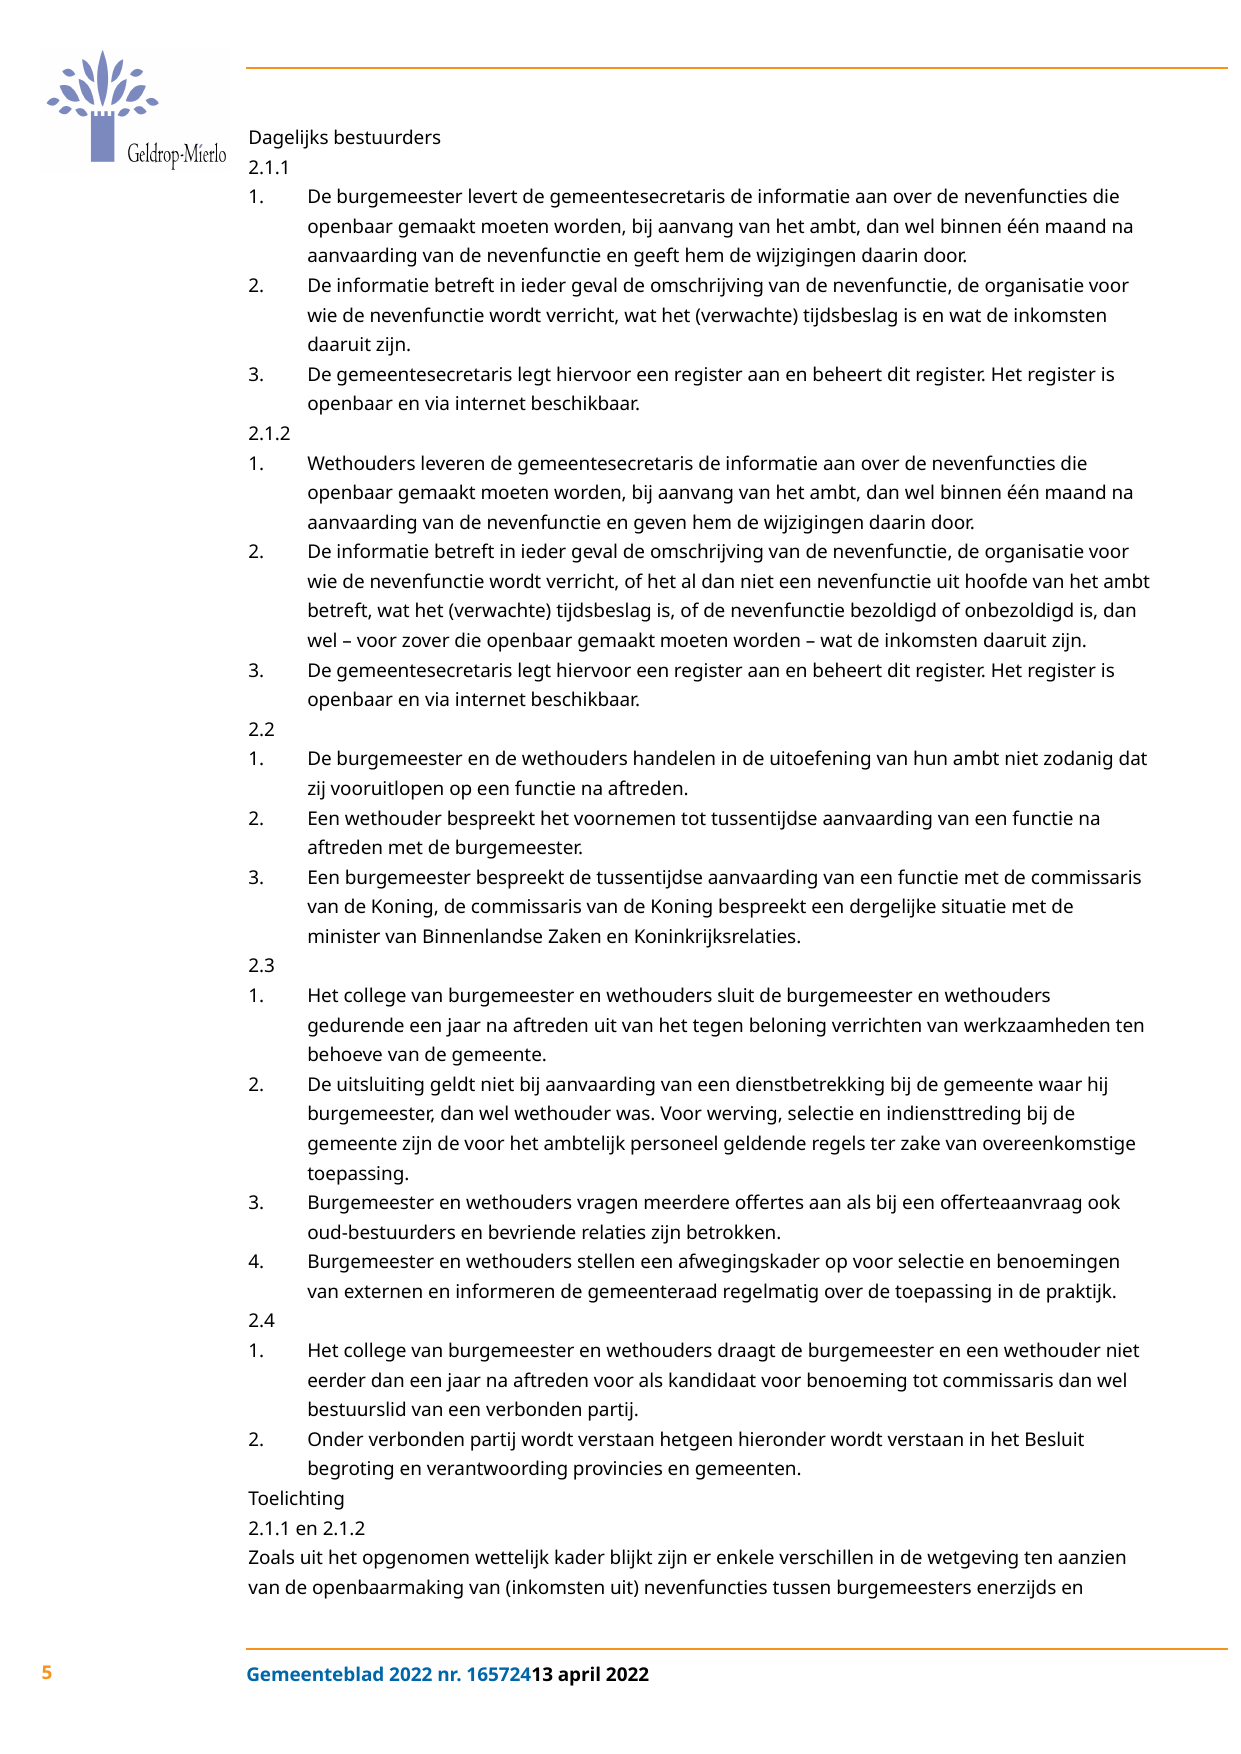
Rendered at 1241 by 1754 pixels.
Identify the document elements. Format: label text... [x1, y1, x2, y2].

text 2.4 [248, 1308, 1152, 1333]
list De gemeentesecretaris legt hiervoor een register aan en beheert dit register. Het register is openbaar en via internet beschikbaar. [248, 657, 1152, 712]
text Toelichting [248, 1485, 1152, 1511]
text Zoals uit het opgenomen wettelijk kader blijkt zijn er enkele verschillen in de wetgeving ten aanzien van de openbaarmaking van (inkomsten uit) nevenfuncties tussen burgemeesters enerzijds en [248, 1544, 1152, 1600]
list Onder verbonden partij wordt verstaan hetgeen hieronder wordt verstaan in het Besluit begroting en verantwoording provincies en gemeenten. [248, 1426, 1152, 1481]
list Burgemeester en wethouders stellen een afwegingskader op voor selectie en benoemingen van externen en informeren de gemeenteraad regelmatig over de toepassing in de praktijk. [248, 1248, 1152, 1304]
list De burgemeester en de wethouders handelen in de uitoefening van hun ambt niet zodanig dat zij vooruitlopen op een functie na aftreden. [248, 746, 1152, 801]
list De uitsluiting geldt niet bij aanvaarding van een dienstbetrekking bij de gemeente waar hij burgemeester, dan wel wethouder was. Voor werving, selectie en indiensttreding bij de gemeente zijn de voor het ambtelijk personeel geldende regels ter zake van overeenkomstige toepassing. [248, 1071, 1152, 1186]
list De informatie betreft in ieder geval de omschrijving van de nevenfunctie, de organisatie voor wie de nevenfunctie wordt verricht, wat het (verwachte) tijdsbeslag is en wat de inkomsten daaruit zijn. [248, 272, 1152, 357]
text Dagelijks bestuurders [248, 124, 1152, 150]
text 2.1.1 en 2.1.2 [248, 1515, 1152, 1541]
list Het college van burgemeester en wethouders sluit de burgemeester en wethouders gedurende een jaar na aftreden uit van het tegen beloning verrichten van werkzaamheden ten behoeve van de gemeente. [248, 982, 1152, 1067]
text 2.1.2 [248, 420, 1152, 446]
list De gemeentesecretaris legt hiervoor een register aan en beheert dit register. Het register is openbaar en via internet beschikbaar. [248, 361, 1152, 416]
list De burgemeester levert de gemeentesecretaris de informatie aan over de nevenfuncties die openbaar gemaakt moeten worden, bij aanvang van het ambt, dan wel binnen één maand na aanvaarding van de nevenfunctie en geeft hem de wijzigingen daarin door. [248, 183, 1152, 268]
text 2.3 [248, 953, 1152, 978]
text 2.1.1 [248, 154, 1152, 180]
list Wethouders leveren de gemeentesecretaris de informatie aan over de nevenfuncties die openbaar gemaakt moeten worden, bij aanvang van het ambt, dan wel binnen één maand na aanvaarding van de nevenfunctie en geven hem de wijzigingen daarin door. [248, 450, 1152, 535]
list Een wethouder bespreekt het voornemen tot tussentijdse aanvaarding van een functie na aftreden met de burgemeester. [248, 805, 1152, 860]
text 2.2 [248, 716, 1152, 742]
picture [41, 47, 231, 172]
list Een burgemeester bespreekt de tussentijdse aanvaarding van een functie met de commissaris van de Koning, de commissaris van de Koning bespreekt een dergelijke situatie met de minister van Binnenlandse Zaken en Koninkrijksrelaties. [248, 864, 1152, 949]
list Burgemeester en wethouders vragen meerdere offertes aan als bij een offerteaanvraag ook oud-bestuurders en bevriende relaties zijn betrokken. [248, 1189, 1152, 1245]
list De informatie betreft in ieder geval de omschrijving van de nevenfunctie, de organisatie voor wie de nevenfunctie wordt verricht, of het al dan niet een nevenfunctie uit hoofde van het ambt betreft, wat het (verwachte) tijdsbeslag is, of de nevenfunctie bezoldigd of onbezoldigd is, dan wel – voor zover die openbaar gemaakt moeten worden – wat de inkomsten daaruit zijn. [248, 538, 1152, 653]
list Het college van burgemeester en wethouders draagt de burgemeester en een wethouder niet eerder dan een jaar na aftreden voor als kandidaat voor benoeming tot commissaris dan wel bestuurslid van een verbonden partij. [248, 1337, 1152, 1422]
